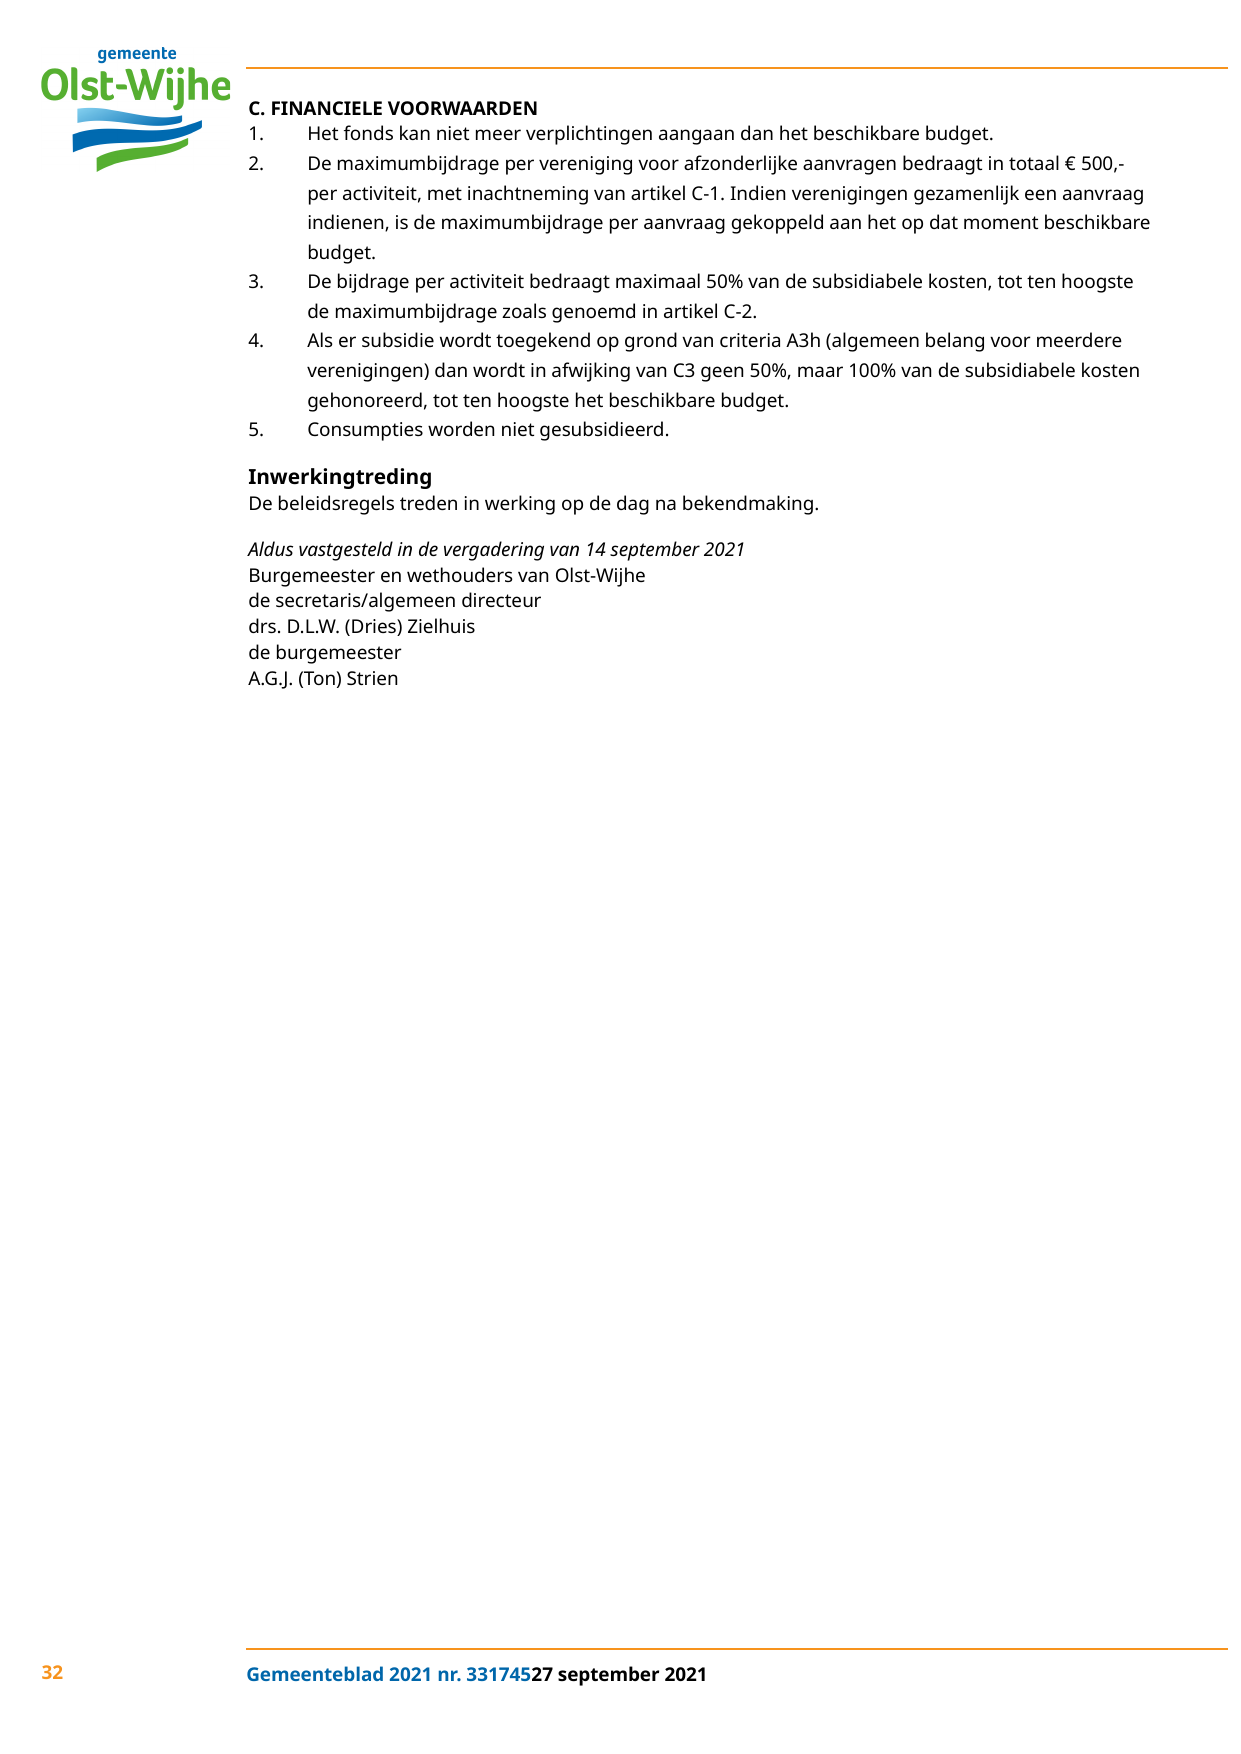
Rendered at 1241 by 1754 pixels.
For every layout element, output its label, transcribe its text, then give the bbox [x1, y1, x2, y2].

text A.G.J. (Ton) Strien [248, 665, 1152, 690]
text de secretaris/algemeen directeur [248, 587, 1152, 613]
list Als er subsidie wordt toegekend op grond van criteria A3h (algemeen belang voor meerdere verenigingen) dan wordt in afwijking van C3 geen 50%, maar 100% van de subsidiabele kosten gehonoreerd, tot ten hoogste het beschikbare budget. [248, 328, 1152, 412]
list De maximumbijdrage per vereniging voor afzonderlijke aanvragen bedraagt in totaal € 500,- per activiteit, met inachtneming van artikel C-1. Indien verenigingen gezamenlijk een aanvraag indienen, is de maximumbijdrage per aanvraag gekoppeld aan het op dat moment beschikbare budget. [248, 150, 1152, 264]
text De beleidsregels treden in werking op de dag na bekendmaking. [248, 490, 1152, 516]
text C. FINANCIELE VOORWAARDEN [248, 95, 1152, 121]
text Aldus vastgesteld in de vergadering van 14 september 2021 [248, 536, 1152, 562]
picture [41, 47, 231, 172]
list Consumpties worden niet gesubsidieerd. [248, 416, 1152, 442]
text de burgemeester [248, 639, 1152, 665]
text drs. D.L.W. (Dries) Zielhuis [248, 613, 1152, 639]
text Burgemeester en wethouders van Olst-Wijhe [248, 562, 1152, 587]
list Het fonds kan niet meer verplichtingen aangaan dan het beschikbare budget. [248, 121, 1152, 146]
text Inwerkingtreding [248, 462, 1152, 490]
list De bijdrage per activiteit bedraagt maximaal 50% van de subsidiabele kosten, tot ten hoogste de maximumbijdrage zoals genoemd in artikel C-2. [248, 268, 1152, 324]
